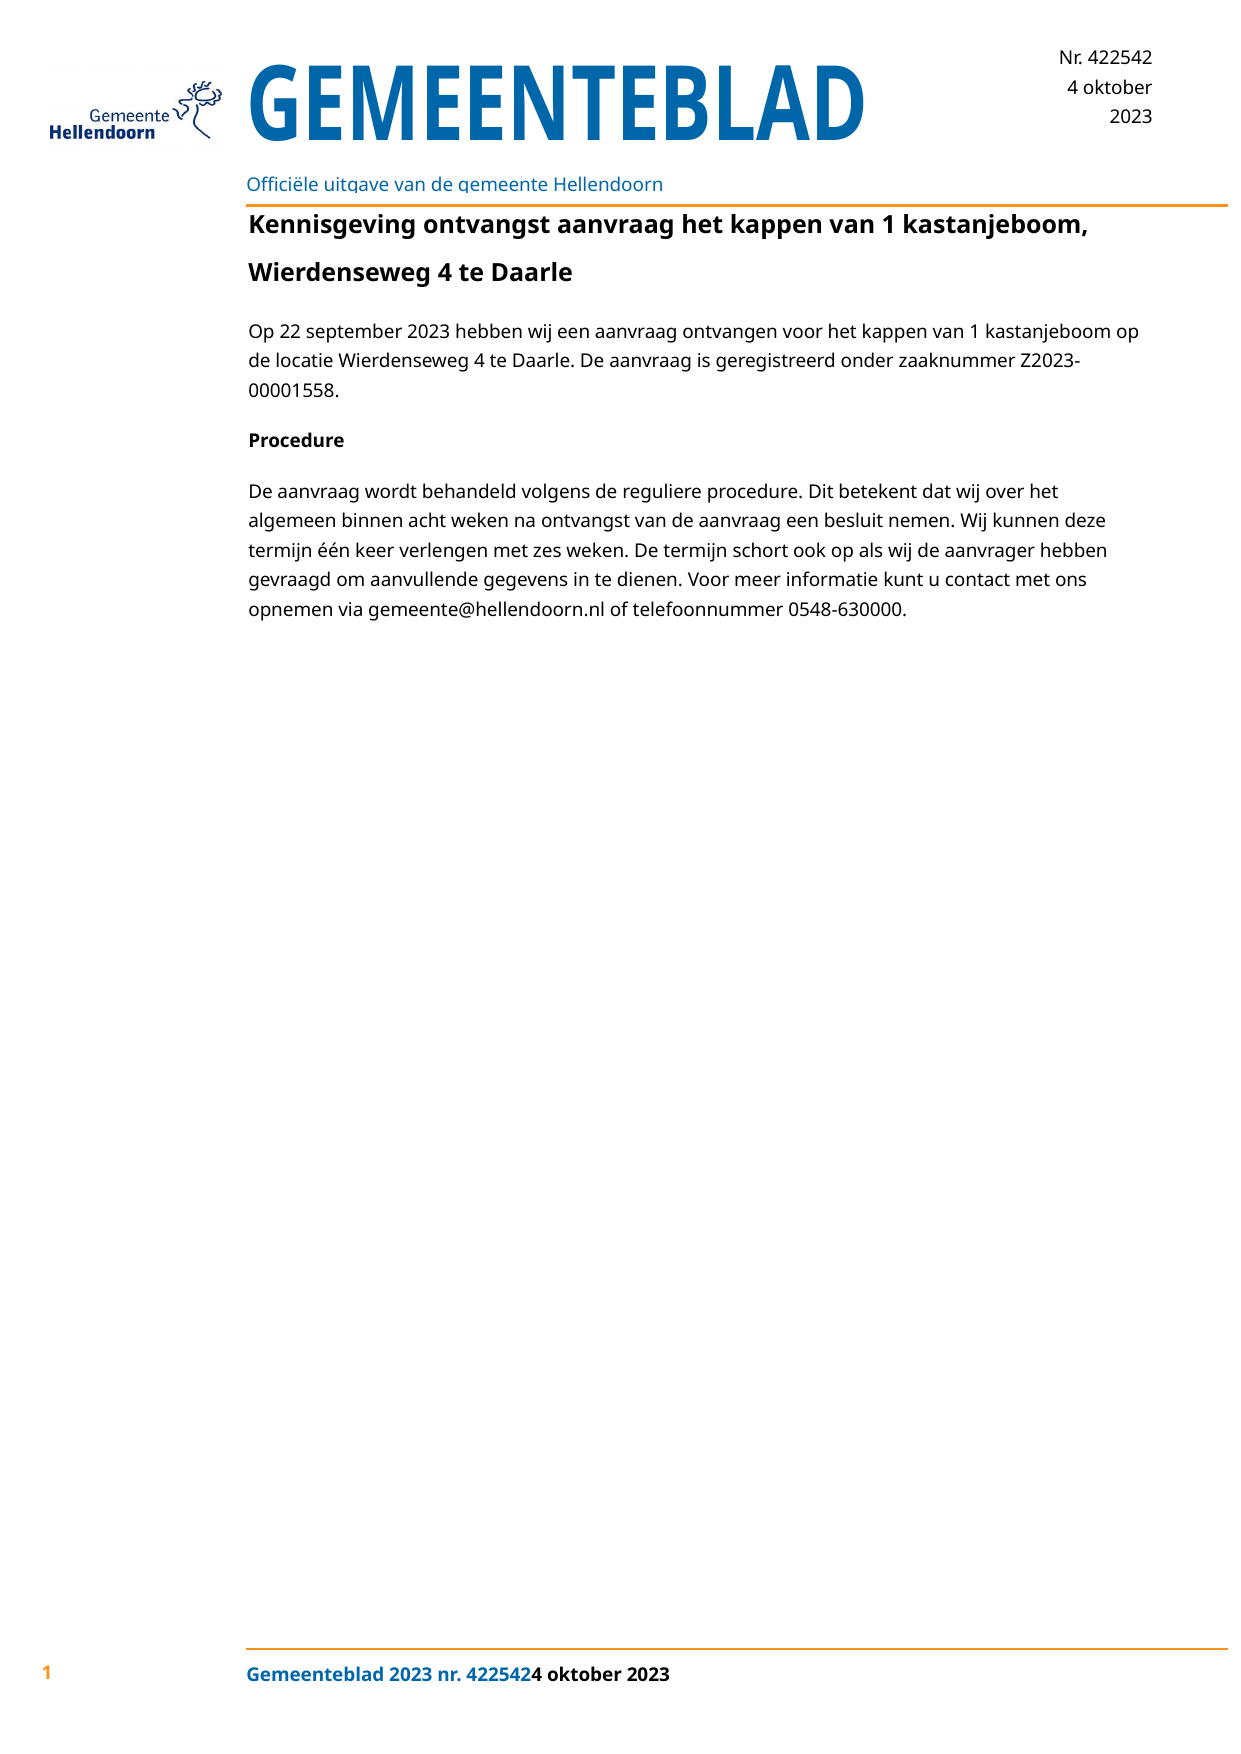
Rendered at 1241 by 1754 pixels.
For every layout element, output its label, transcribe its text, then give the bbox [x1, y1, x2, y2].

text Kennisgeving ontvangst aanvraag het kappen van 1 kastanjeboom, Wierdenseweg 4 te Daarle [248, 207, 1152, 288]
text Op 22 september 2023 hebben wij een aanvraag ontvangen voor het kappen van 1 kastanjeboom op de locatie Wierdenseweg 4 te Daarle. De aanvraag is geregistreerd onder zaaknummer Z2023-00001558. [248, 318, 1152, 403]
text Procedure [248, 427, 1152, 453]
text De aanvraag wordt behandeld volgens de reguliere procedure. Dit betekent dat wij over het algemeen binnen acht weken na ontvangst van de aanvraag een besluit nemen. Wij kunnen deze termijn één keer verlengen met zes weken. De termijn schort ook op als wij de aanvrager hebben gevraagd om aanvullende gegevens in te dienen. Voor meer informatie kunt u contact met ons opnemen via gemeente@hellendoorn.nl of telefoonnummer 0548-630000. [248, 478, 1152, 622]
picture [41, 47, 231, 172]
